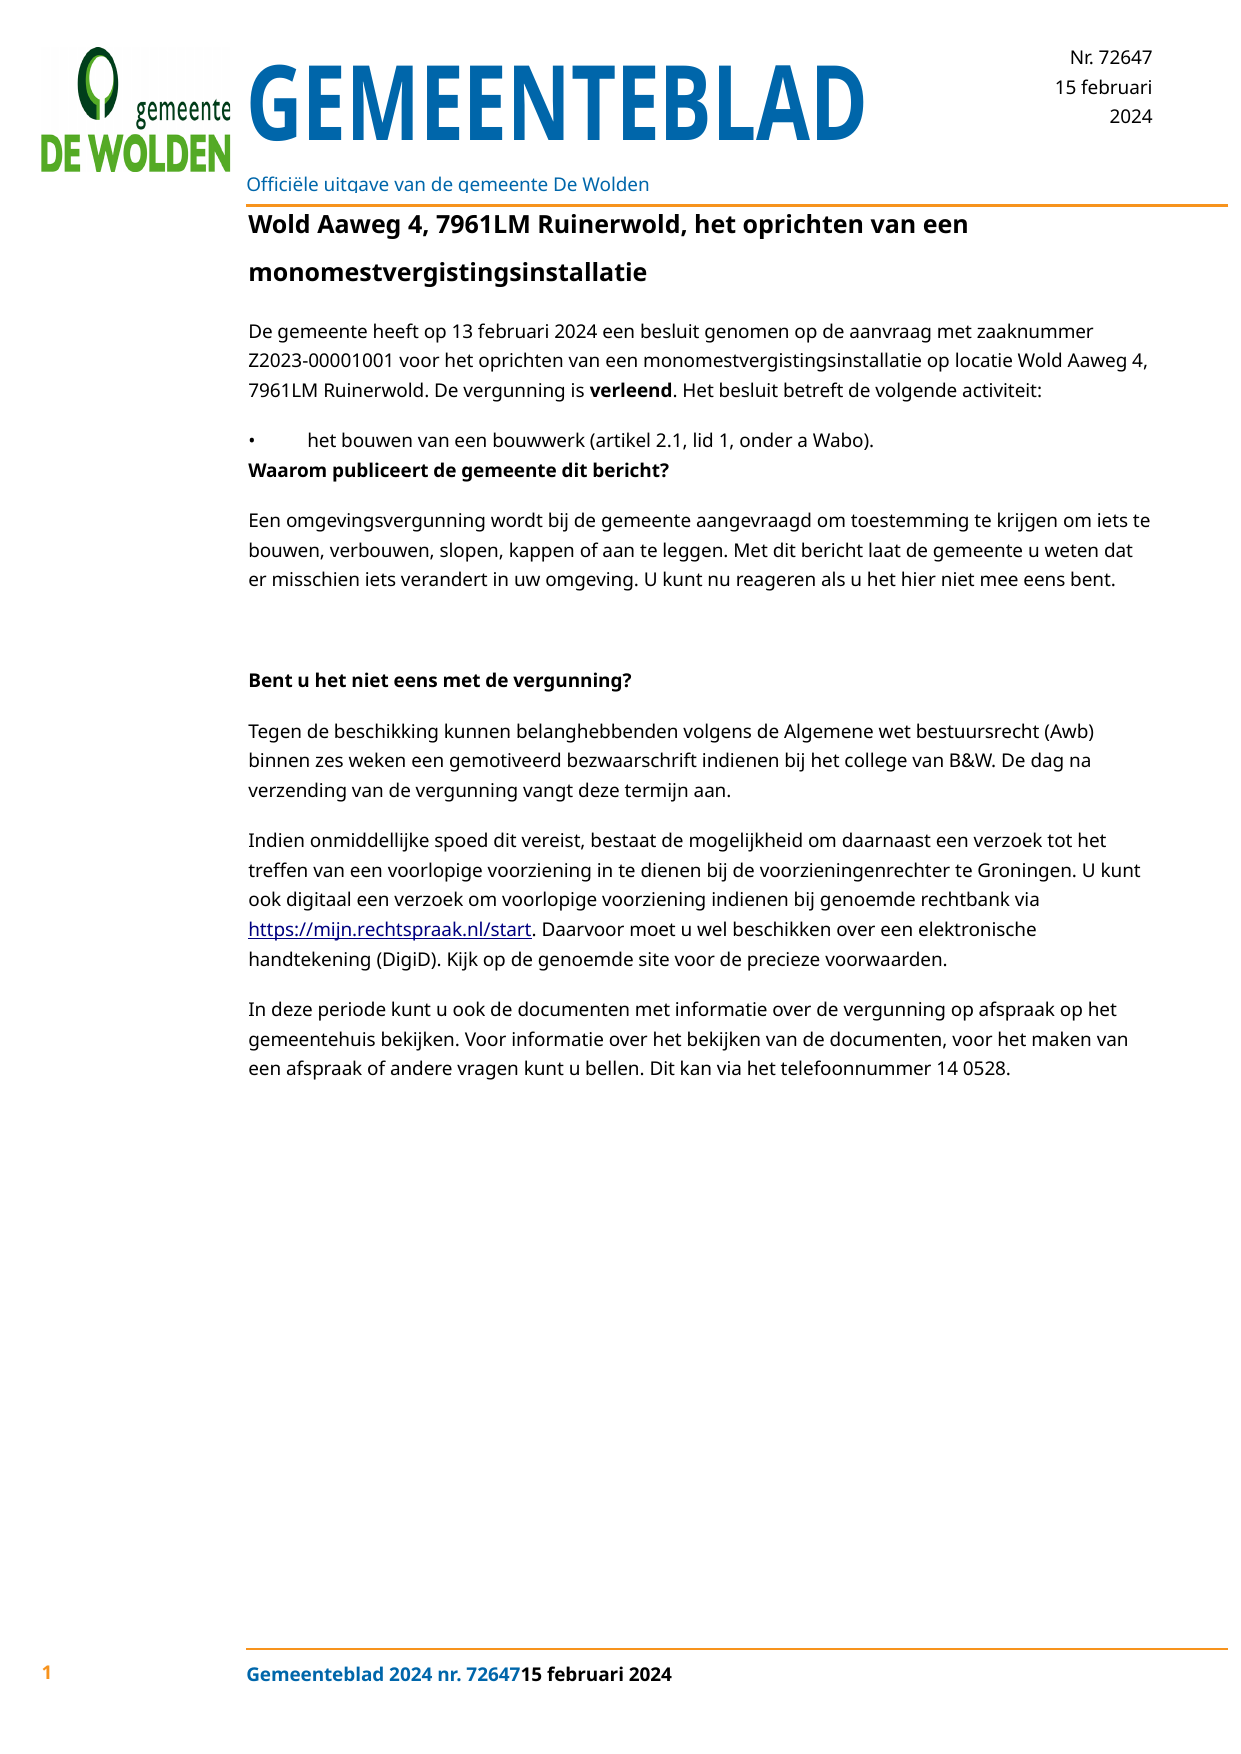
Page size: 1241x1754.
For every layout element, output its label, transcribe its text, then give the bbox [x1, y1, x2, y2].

text In deze periode kunt u ook de documenten met informatie over de vergunning op afspraak op het gemeentehuis bekijken. Voor informatie over het bekijken van de documenten, voor het maken van een afspraak of andere vragen kunt u bellen. Dit kan via het telefoonnummer 14 0528. [248, 996, 1152, 1081]
text De gemeente heeft op 13 februari 2024 een besluit genomen op de aanvraag met zaaknummer Z2023-00001001 voor het oprichten van een monomestvergistingsinstallatie op locatie Wold Aaweg 4, 7961LM Ruinerwold. De vergunning is verleend. Het besluit betreft de volgende activiteit: [248, 318, 1152, 403]
text Indien onmiddellijke spoed dit vereist, bestaat de mogelijkheid om daarnaast een verzoek tot het treffen van een voorlopige voorziening in te dienen bij de voorzieningenrechter te Groningen. U kunt ook digitaal een verzoek om voorlopige voorziening indienen bij genoemde rechtbank via https://mijn.rechtspraak.nl/start. Daarvoor moet u wel beschikken over een elektronische handtekening (DigiD). Kijk op de genoemde site voor de precieze voorwaarden. [248, 827, 1152, 972]
picture [41, 47, 231, 172]
text Waarom publiceert de gemeente dit bericht? [248, 457, 1152, 483]
text Een omgevingsvergunning wordt bij de gemeente aangevraagd om toestemming te krijgen om iets te bouwen, verbouwen, slopen, kappen of aan te leggen. Met dit bericht laat de gemeente u weten dat er misschien iets verandert in uw omgeving. U kunt nu reageren als u het hier niet mee eens bent. [248, 507, 1152, 592]
text Wold Aaweg 4, 7961LM Ruinerwold, het oprichten van een monomestvergistingsinstallatie [248, 207, 1152, 288]
text Bent u het niet eens met de vergunning? [248, 667, 1152, 693]
text Tegen de beschikking kunnen belanghebbenden volgens de Algemene wet bestuursrecht (Awb) binnen zes weken een gemotiveerd bezwaarschrift indienen bij het college van B&W. De dag na verzending van de vergunning vangt deze termijn aan. [248, 718, 1152, 803]
list het bouwen van een bouwwerk (artikel 2.1, lid 1, onder a Wabo). [248, 427, 1152, 453]
